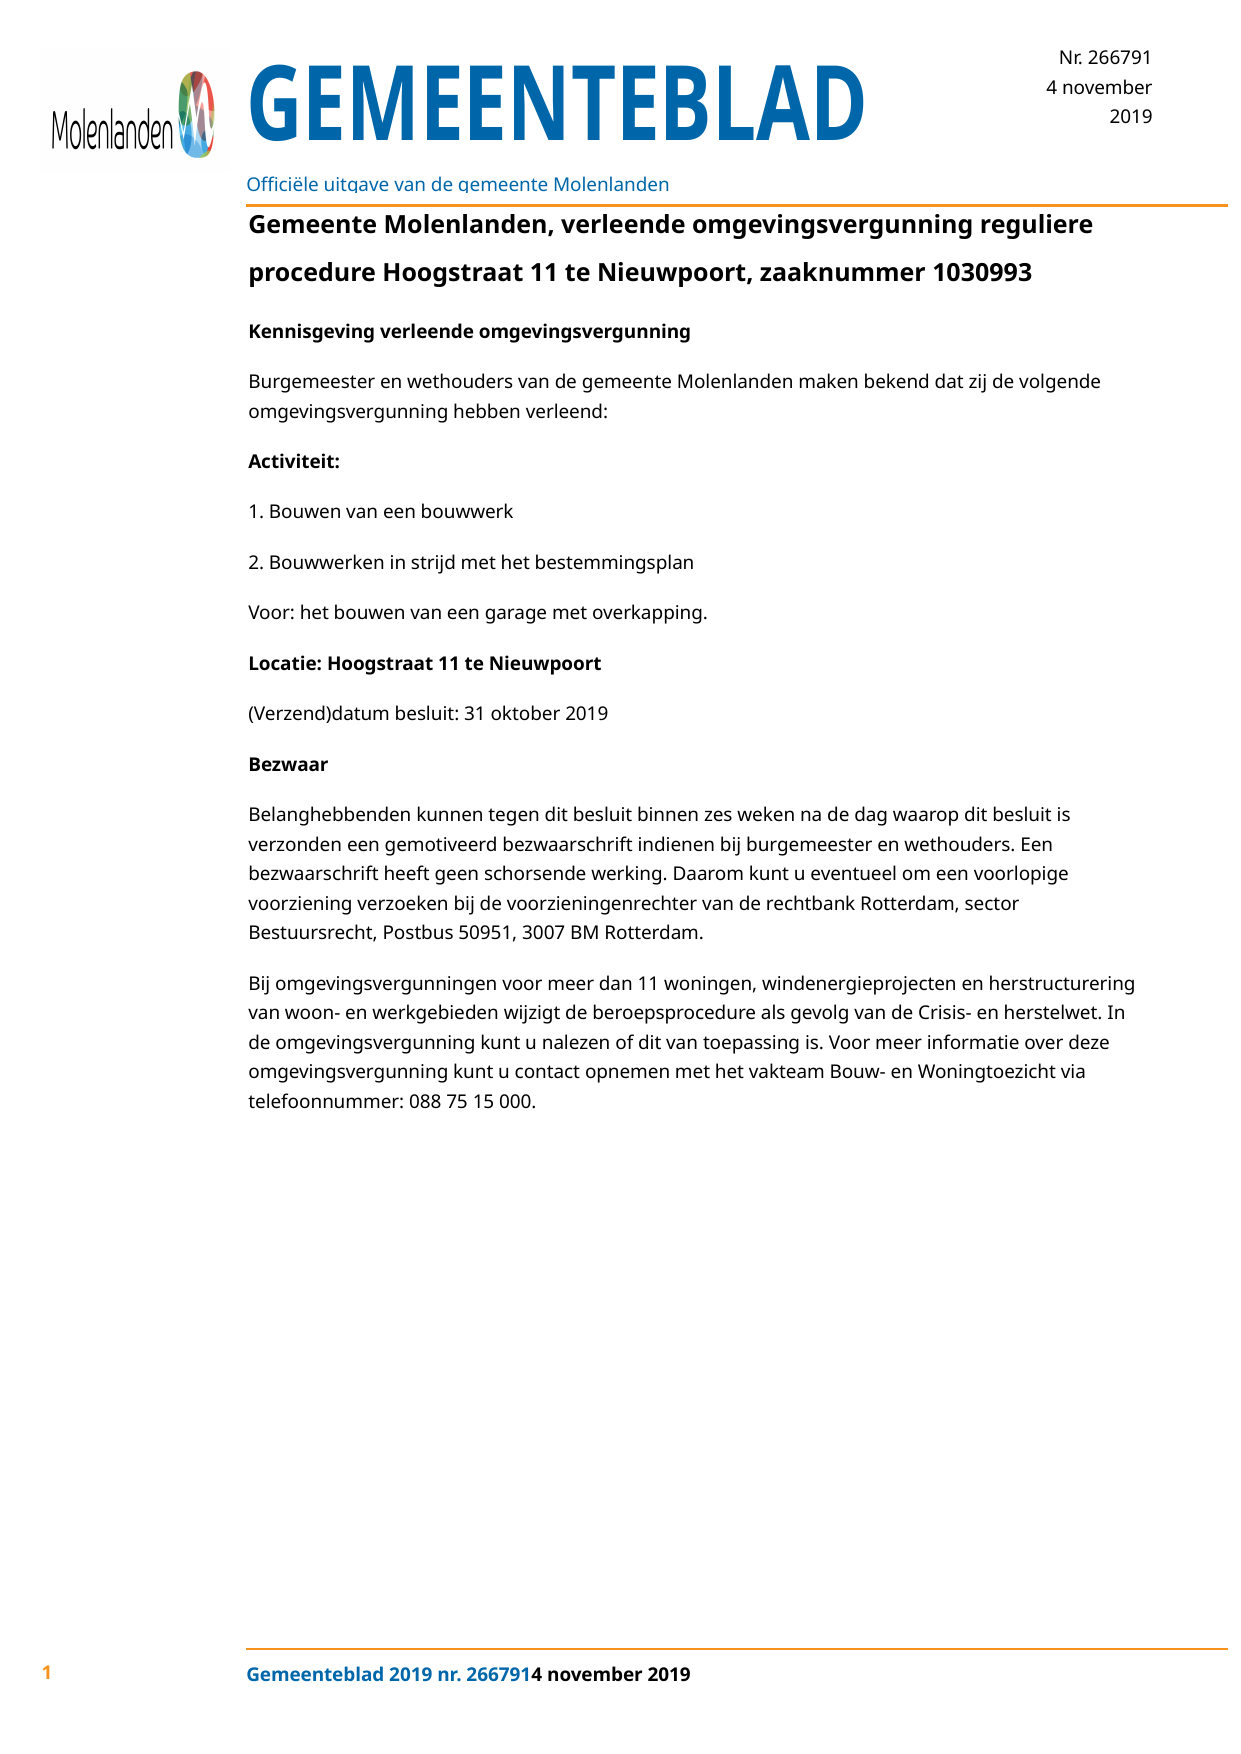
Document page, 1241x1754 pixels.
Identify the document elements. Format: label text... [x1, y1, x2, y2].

text Voor: het bouwen van een garage met overkapping. [248, 599, 1152, 625]
text Bezwaar [248, 751, 1152, 777]
text Belanghebbenden kunnen tegen dit besluit binnen zes weken na de dag waarop dit besluit is verzonden een gemotiveerd bezwaarschrift indienen bij burgemeester en wethouders. Een bezwaarschrift heeft geen schorsende werking. Daarom kunt u eventueel om een voorlopige voorziening verzoeken bij de voorzieningenrechter van de rechtbank Rotterdam, sector Bestuursrecht, Postbus 50951, 3007 BM Rotterdam. [248, 801, 1152, 945]
text Burgemeester en wethouders van de gemeente Molenlanden maken bekend dat zij de volgende omgevingsvergunning hebben verleend: [248, 368, 1152, 424]
text Locatie: Hoogstraat 11 te Nieuwpoort [248, 650, 1152, 676]
text Gemeente Molenlanden, verleende omgevingsvergunning reguliere procedure Hoogstraat 11 te Nieuwpoort, zaaknummer 1030993 [248, 207, 1152, 288]
text 1. Bouwen van een bouwwerk [248, 499, 1152, 524]
text 2. Bouwwerken in strijd met het bestemmingsplan [248, 549, 1152, 575]
picture [41, 47, 231, 172]
text Activiteit: [248, 448, 1152, 474]
text Kennisgeving verleende omgevingsvergunning [248, 318, 1152, 344]
text Bij omgevingsvergunningen voor meer dan 11 woningen, windenergieprojecten en herstructurering van woon- en werkgebieden wijzigt de beroepsprocedure als gevolg van de Crisis- en herstelwet. In de omgevingsvergunning kunt u nalezen of dit van toepassing is. Voor meer informatie over deze omgevingsvergunning kunt u contact opnemen met het vakteam Bouw- en Woningtoezicht via telefoonnummer: 088 75 15 000. [248, 970, 1152, 1114]
text (Verzend)datum besluit: 31 oktober 2019 [248, 700, 1152, 726]
